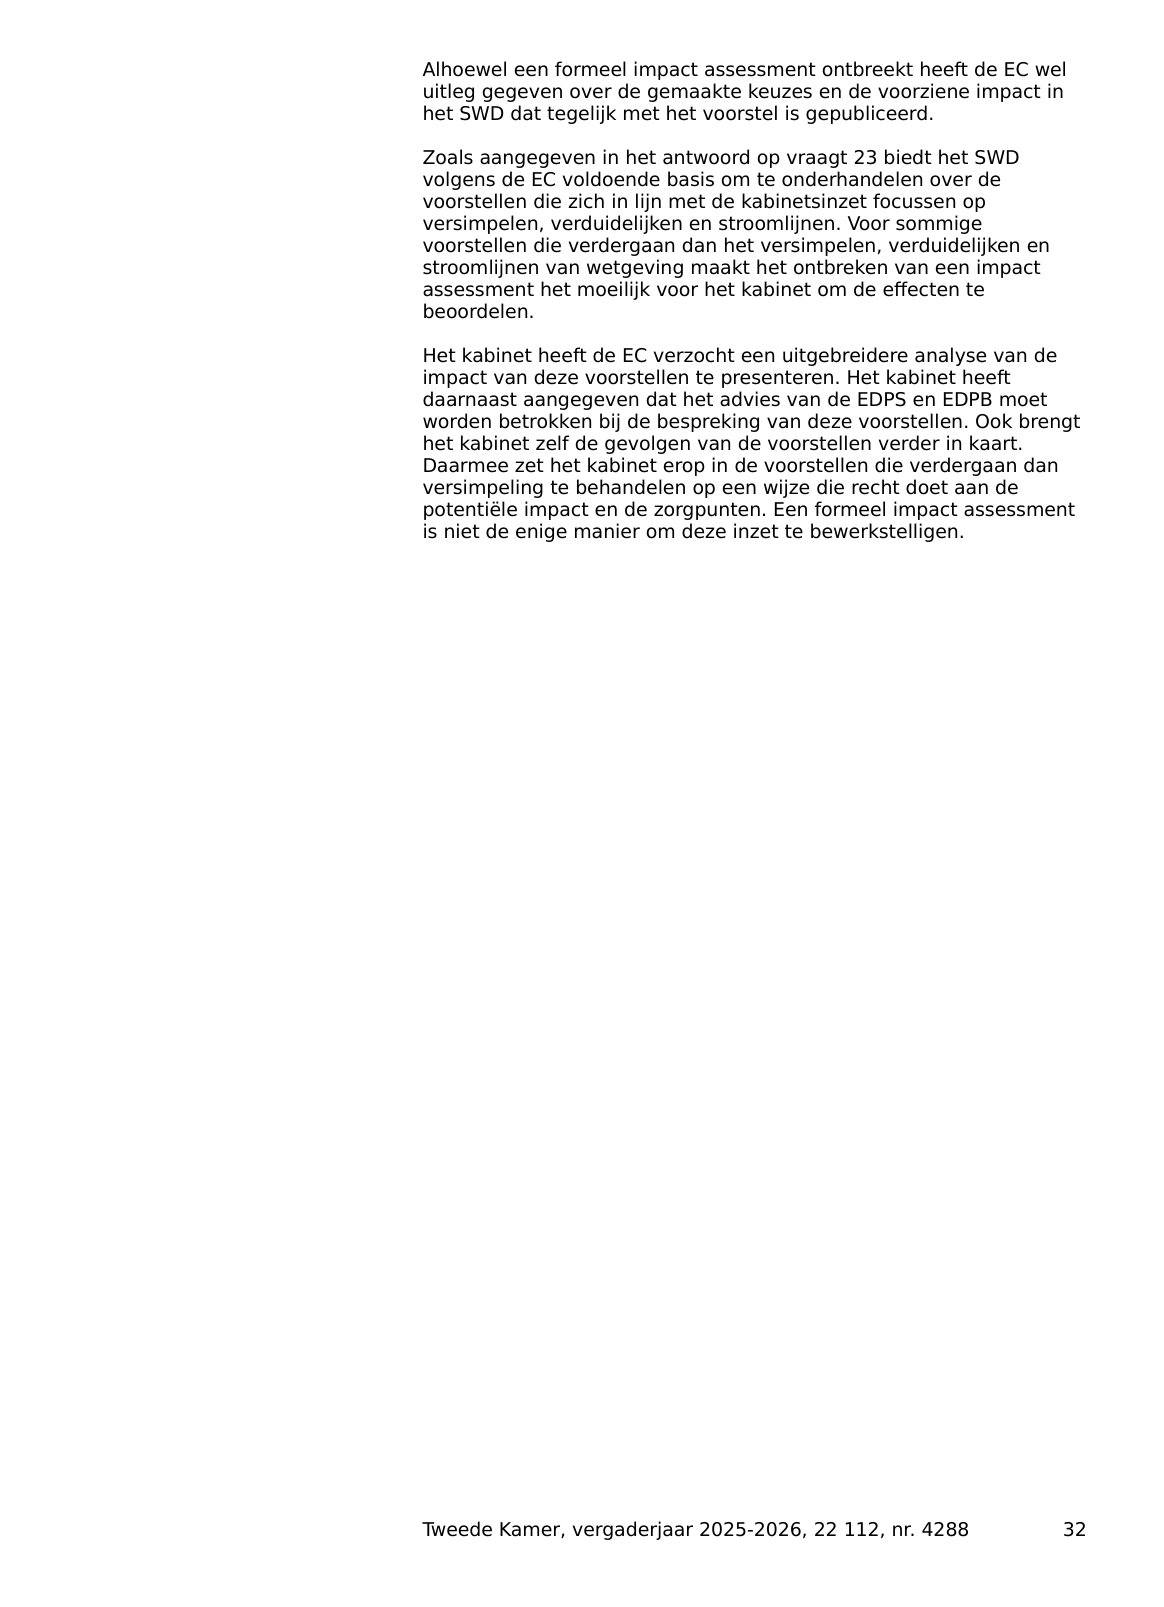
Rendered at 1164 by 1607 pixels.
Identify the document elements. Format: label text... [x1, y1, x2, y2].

text Alhoewel een formeel impact assessment ontbreekt heeft de EC wel uitleg gegeven over de gemaakte keuzes en de voorziene impact in het SWD dat tegelijk met het voorstel is gepubliceerd. [422, 59, 1087, 125]
text Het kabinet heeft de EC verzocht een uitgebreidere analyse van de impact van deze voorstellen te presenteren. Het kabinet heeft daarnaast aangegeven dat het advies van de EDPS en EDPB moet worden betrokken bij de bespreking van deze voorstellen. Ook brengt het kabinet zelf de gevolgen van de voorstellen verder in kaart. Daarmee zet het kabinet erop in de voorstellen die verdergaan dan versimpeling te behandelen op een wijze die recht doet aan de potentiële impact en de zorgpunten. Een formeel impact assessment is niet de enige manier om deze inzet te bewerkstelligen. [422, 345, 1087, 543]
text Zoals aangegeven in het antwoord op vraagt 23 biedt het SWD volgens de EC voldoende basis om te onderhandelen over de voorstellen die zich in lijn met de kabinetsinzet focussen op versimpelen, verduidelijken en stroomlijnen. Voor sommige voorstellen die verdergaan dan het versimpelen, verduidelijken en stroomlijnen van wetgeving maakt het ontbreken van een impact assessment het moeilijk voor het kabinet om de effecten te beoordelen. [422, 147, 1087, 323]
